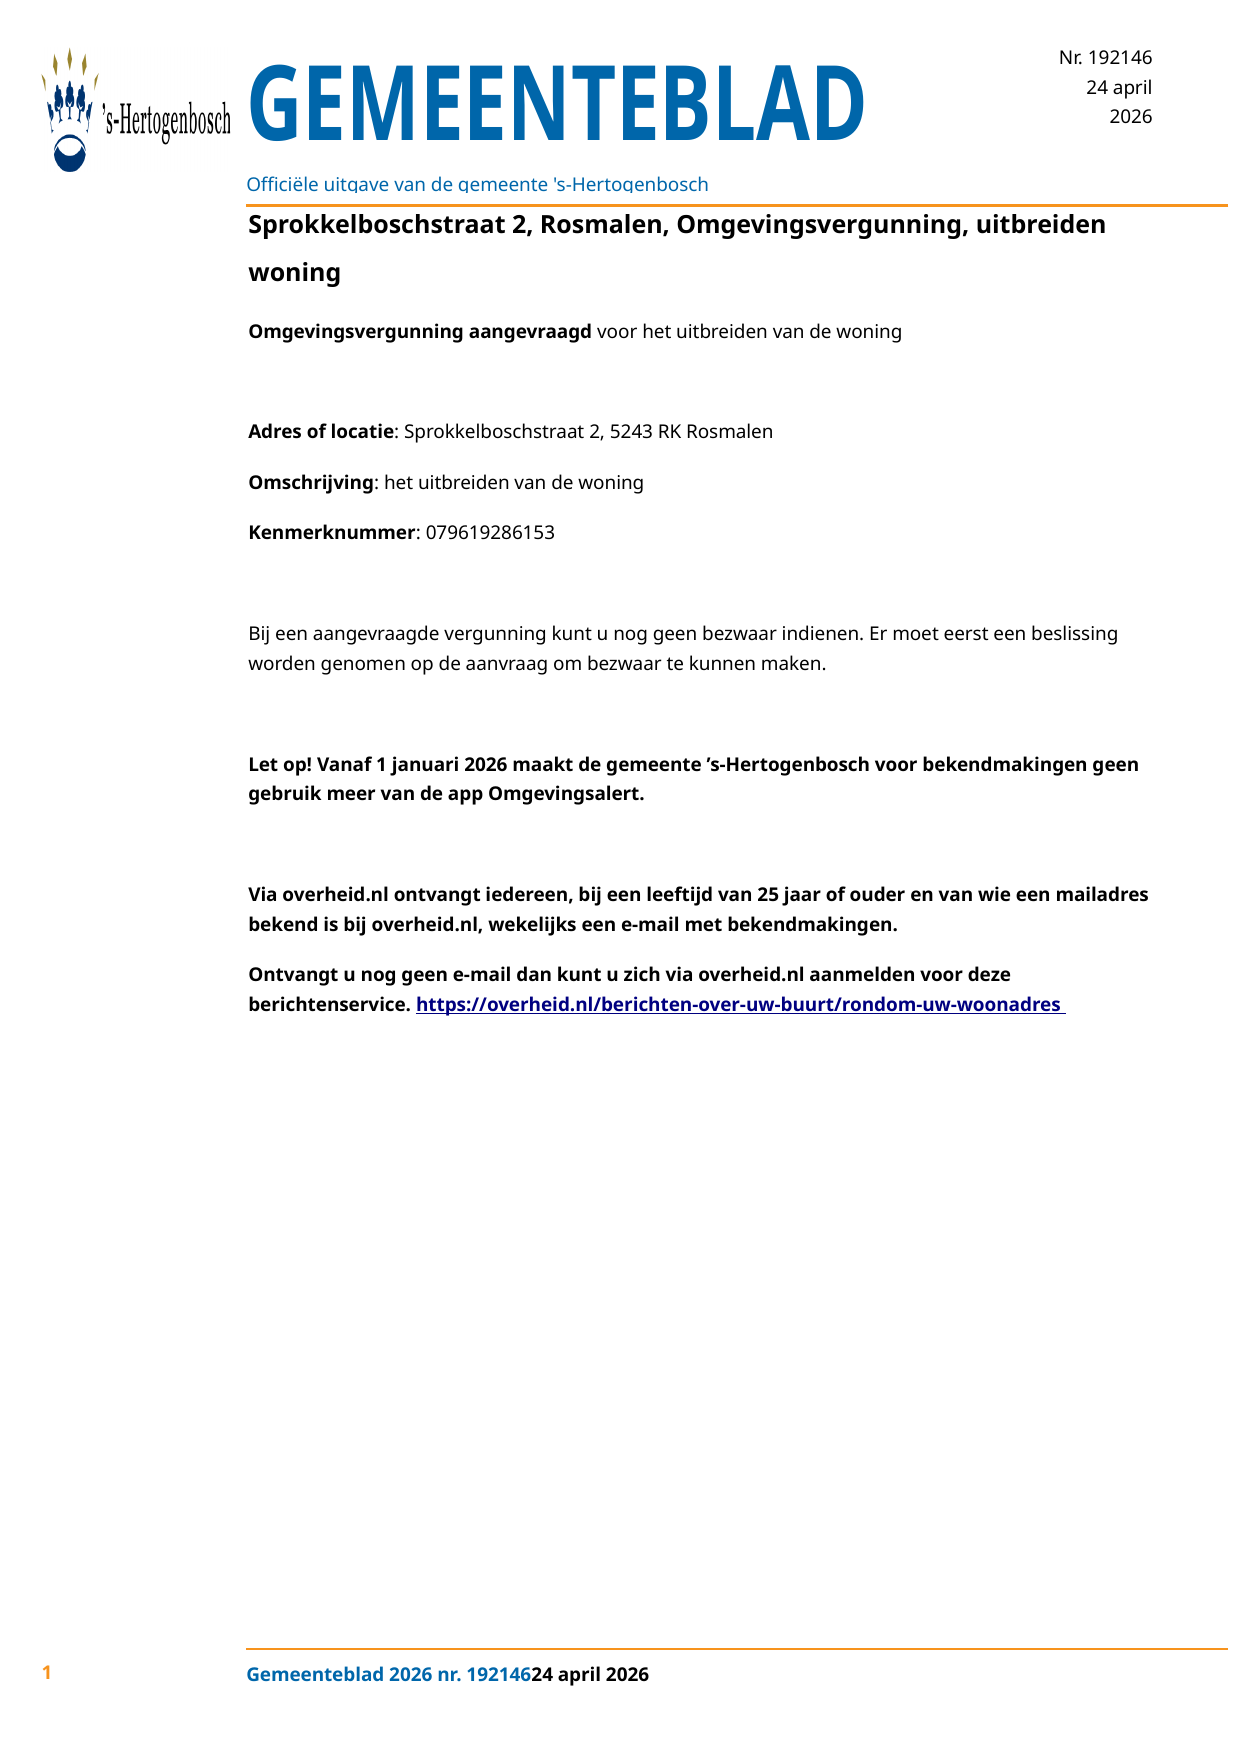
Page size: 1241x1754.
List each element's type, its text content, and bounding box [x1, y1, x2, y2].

text Kenmerknummer: 079619286153 [248, 519, 1152, 545]
text Adres of locatie: Sprokkelboschstraat 2, 5243 RK Rosmalen [248, 419, 1152, 444]
picture [41, 47, 231, 172]
text Bij een aangevraagde vergunning kunt u nog geen bezwaar indienen. Er moet eerst een beslissing worden genomen op de aanvraag om bezwaar te kunnen maken. [248, 620, 1152, 676]
text Sprokkelboschstraat 2, Rosmalen, Omgevingsvergunning, uitbreiden woning [248, 207, 1152, 288]
text Omgevingsvergunning aangevraagd voor het uitbreiden van de woning [248, 318, 1152, 344]
text Omschrijving: het uitbreiden van de woning [248, 469, 1152, 495]
text Ontvangt u nog geen e-mail dan kunt u zich via overheid.nl aanmelden voor deze berichtenservice. https://overheid.nl/berichten-over-uw-buurt/rondom-uw-woonadres [248, 961, 1152, 1017]
text Let op! Vanaf 1 januari 2026 maakt de gemeente ’s-Hertogenbosch voor bekendmakingen geen gebruik meer van de app Omgevingsalert. [248, 751, 1152, 806]
text Via overheid.nl ontvangt iedereen, bij een leeftijd van 25 jaar of ouder en van wie een mailadres bekend is bij overheid.nl, wekelijks een e-mail met bekendmakingen. [248, 881, 1152, 937]
